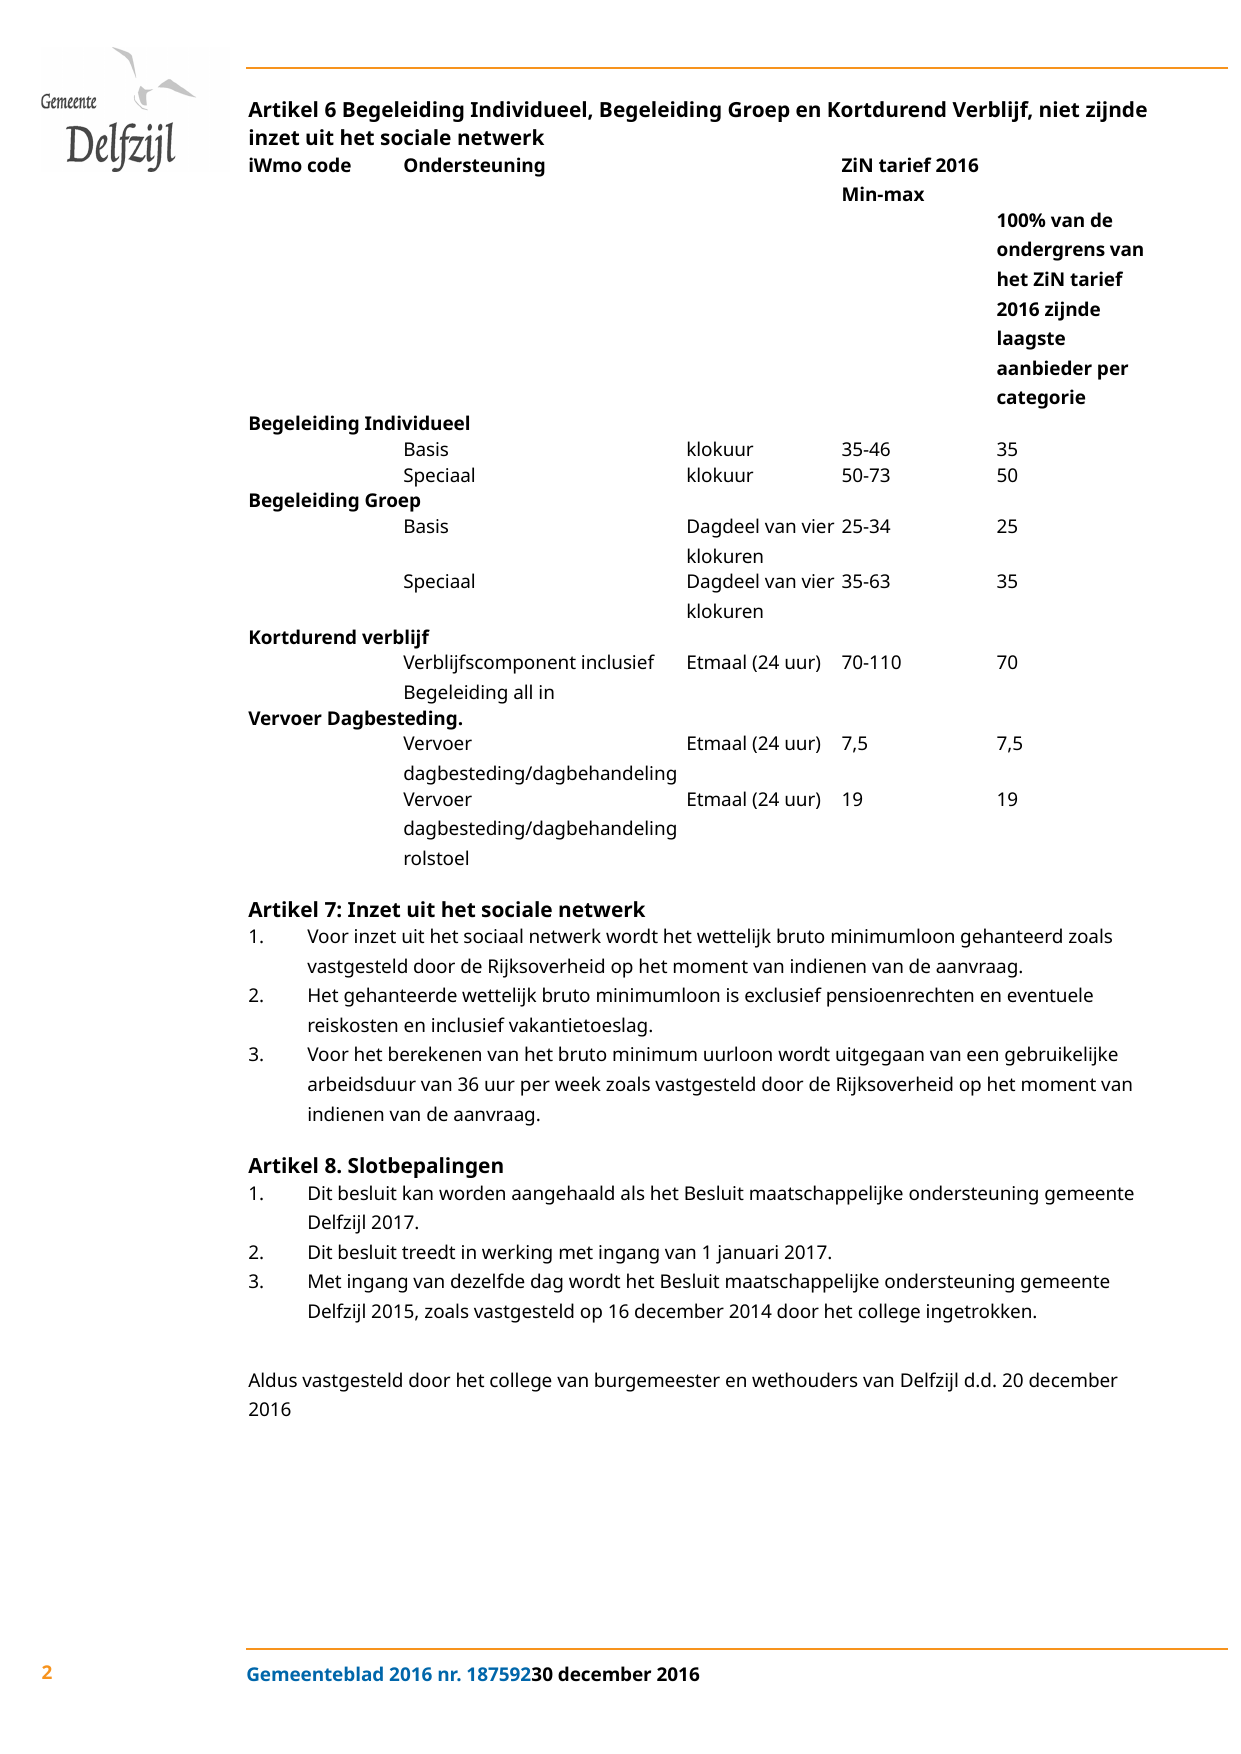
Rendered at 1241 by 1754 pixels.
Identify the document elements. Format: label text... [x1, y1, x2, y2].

table_cell Etmaal (24 uur) [686, 786, 841, 871]
table_cell 100% van de ondergrens van het ZiN tarief 2016 zijnde laagste aanbieder per categorie [996, 207, 1152, 410]
table_cell [248, 731, 403, 786]
table_cell klokuur [686, 436, 841, 462]
table_cell Dagdeel van vier klokuren [686, 569, 841, 624]
table_cell [996, 624, 1152, 649]
text Artikel 6 Begeleiding Individueel, Begeleiding Groep en Kortdurend Verblijf, niet zijnde inzet uit het sociale netwerk [248, 95, 1152, 152]
table_cell [841, 624, 996, 649]
table_cell 7,5 [996, 731, 1152, 786]
table_cell Verblijfscomponent inclusief Begeleiding all in [403, 650, 686, 705]
list Dit besluit treedt in werking met ingang van 1 januari 2017. [248, 1239, 1152, 1264]
table_cell 7,5 [841, 731, 996, 786]
table_cell [248, 207, 403, 410]
table_cell [248, 513, 403, 568]
table_cell [841, 410, 996, 436]
table_cell [996, 488, 1152, 513]
table_cell Begeleiding Individueel [248, 410, 686, 436]
table_cell 50-73 [841, 462, 996, 487]
list Voor het berekenen van het bruto minimum uurloon wordt uitgegaan van een gebruikelijke arbeidsduur van 36 uur per week zoals vastgesteld door de Rijksoverheid op het moment van indienen van de aanvraag. [248, 1042, 1152, 1127]
table_cell Etmaal (24 uur) [686, 650, 841, 705]
table_header Ondersteuning [403, 152, 686, 207]
table_cell [841, 705, 996, 731]
table_cell Dagdeel van vier klokuren [686, 513, 841, 568]
table_cell [248, 462, 403, 487]
table_cell 35-46 [841, 436, 996, 462]
table_cell [686, 624, 841, 649]
table_cell 19 [841, 786, 996, 871]
picture [41, 47, 231, 172]
table_cell 19 [996, 786, 1152, 871]
table_cell [248, 650, 403, 705]
table_cell [248, 569, 403, 624]
table_cell [248, 436, 403, 462]
table_cell Speciaal [403, 569, 686, 624]
table_cell [248, 786, 403, 871]
list Het gehanteerde wettelijk bruto minimumloon is exclusief pensioenrechten en eventuele reiskosten en inclusief vakantietoeslag. [248, 982, 1152, 1038]
table_cell [996, 705, 1152, 731]
table_cell [996, 410, 1152, 436]
table_header ZiN tarief 2016 Min-max [841, 152, 996, 207]
table_cell Basis [403, 513, 686, 568]
table_cell klokuur [686, 462, 841, 487]
table_cell [686, 488, 841, 513]
table_cell 50 [996, 462, 1152, 487]
table_cell 70 [996, 650, 1152, 705]
text Artikel 7: Inzet uit het sociale netwerk [248, 895, 1152, 923]
table_cell 35 [996, 569, 1152, 624]
list Voor inzet uit het sociaal netwerk wordt het wettelijk bruto minimumloon gehanteerd zoals vastgesteld door de Rijksoverheid op het moment van indienen van de aanvraag. [248, 923, 1152, 979]
table_cell Basis [403, 436, 686, 462]
text Artikel 8. Slotbepalingen [248, 1151, 1152, 1180]
text Aldus vastgesteld door het college van burgemeester en wethouders van Delfzijl d.d. 20 december 2016 [248, 1367, 1152, 1422]
table_cell Etmaal (24 uur) [686, 731, 841, 786]
list Met ingang van dezelfde dag wordt het Besluit maatschappelijke ondersteuning gemeente Delfzijl 2015, zoals vastgesteld op 16 december 2014 door het college ingetrokken. [248, 1268, 1152, 1324]
table_cell 25 [996, 513, 1152, 568]
table_cell Vervoer Dagbesteding. [248, 705, 686, 731]
table_cell Vervoer dagbesteding/dagbehandeling [403, 731, 686, 786]
table_cell 35-63 [841, 569, 996, 624]
table_cell [403, 207, 686, 410]
table_cell [686, 410, 841, 436]
table_cell [686, 705, 841, 731]
table_cell 35 [996, 436, 1152, 462]
table_header [686, 152, 841, 207]
table_cell Speciaal [403, 462, 686, 487]
list Dit besluit kan worden aangehaald als het Besluit maatschappelijke ondersteuning gemeente Delfzijl 2017. [248, 1180, 1152, 1235]
table_cell [841, 207, 996, 410]
table_cell Vervoer dagbesteding/dagbehandeling rolstoel [403, 786, 686, 871]
table_cell 25-34 [841, 513, 996, 568]
table_cell [686, 207, 841, 410]
table_header iWmo code [248, 152, 403, 207]
table_cell 70-110 [841, 650, 996, 705]
table_cell Kortdurend verblijf [248, 624, 686, 649]
table_cell Begeleiding Groep [248, 488, 686, 513]
table_cell [841, 488, 996, 513]
